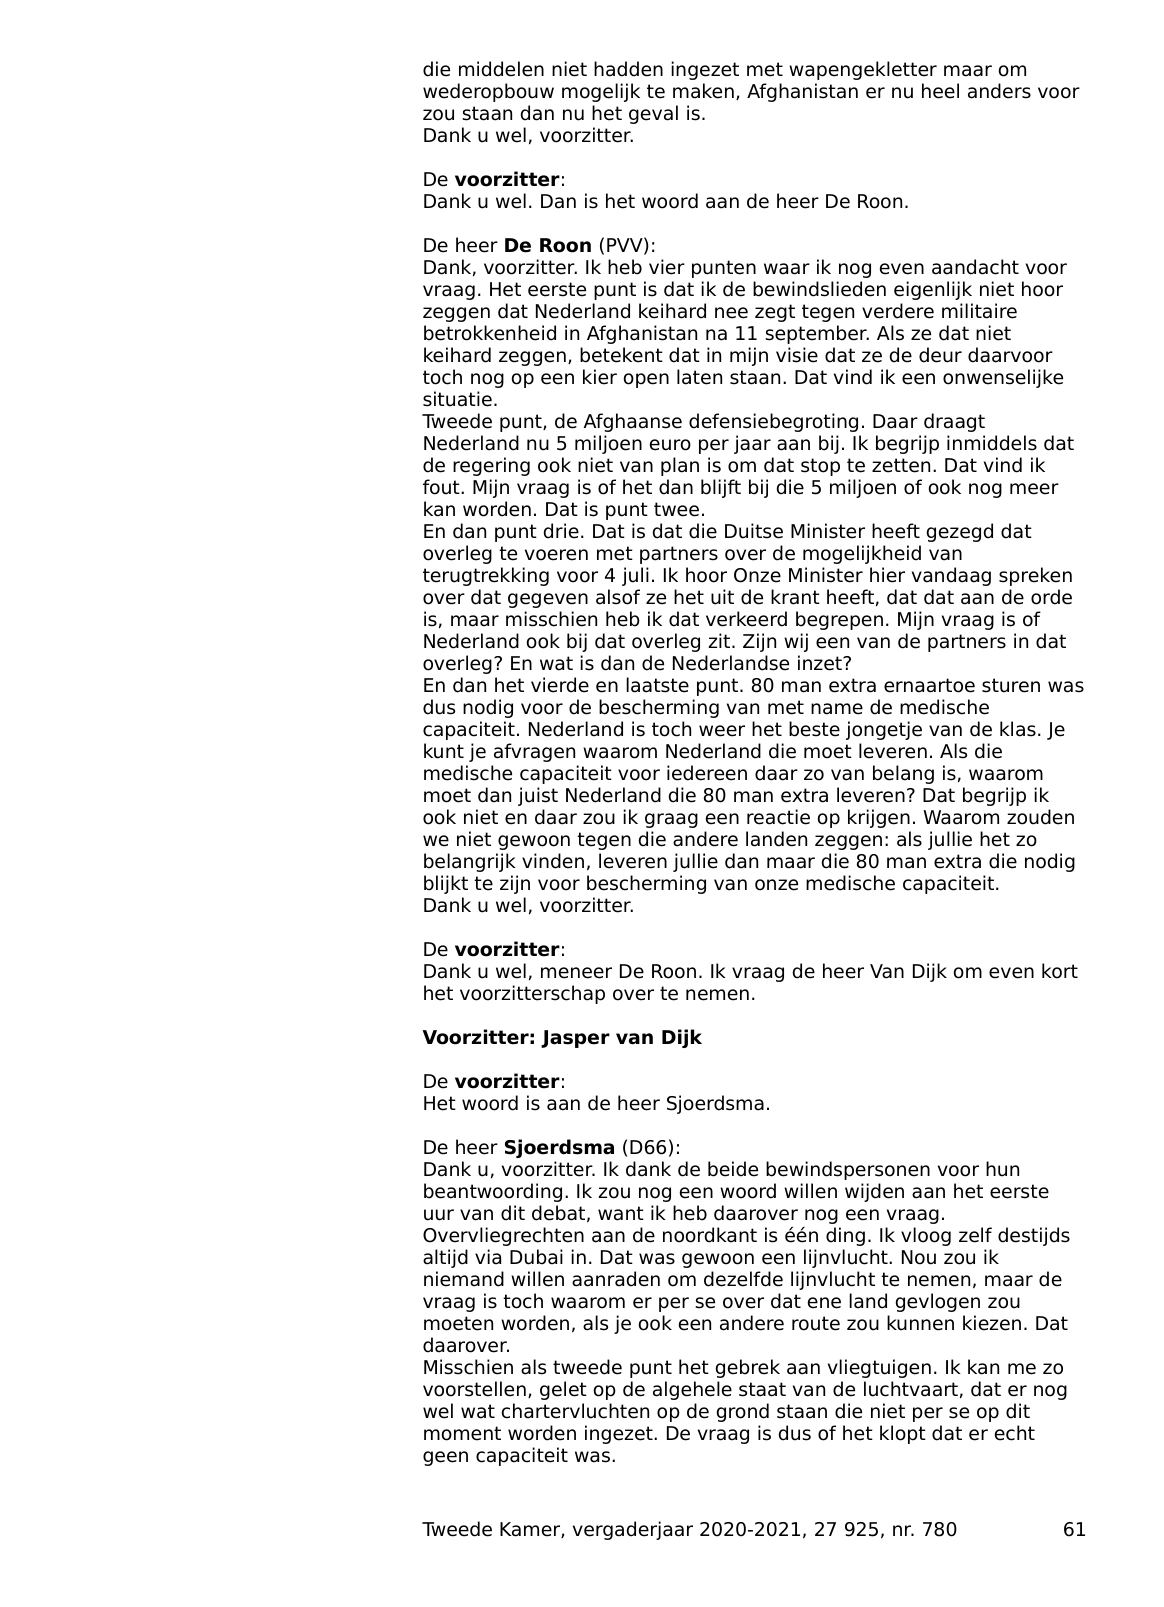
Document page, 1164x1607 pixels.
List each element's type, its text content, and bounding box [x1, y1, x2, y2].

text Misschien als tweede punt het gebrek aan vliegtuigen. Ik kan me zo voorstellen, gelet op de algehele staat van de luchtvaart, dat er nog wel wat chartervluchten op de grond staan die niet per se op dit moment worden ingezet. De vraag is dus of het klopt dat er echt geen capaciteit was. [422, 1357, 1087, 1467]
text Het woord is aan de heer Sjoerdsma. [422, 1093, 1087, 1115]
text Dank u, voorzitter. Ik dank de beide bewindspersonen voor hun beantwoording. Ik zou nog een woord willen wijden aan het eerste uur van dit debat, want ik heb daarover nog een vraag. Overvliegrechten aan de noordkant is één ding. Ik vloog zelf destijds altijd via Dubai in. Dat was gewoon een lijnvlucht. Nou zou ik niemand willen aanraden om dezelfde lijnvlucht te nemen, maar de vraag is toch waarom er per se over dat ene land gevlogen zou moeten worden, als je ook een andere route zou kunnen kiezen. Dat daarover. [422, 1159, 1087, 1357]
text Dank u wel, meneer De Roon. Ik vraag de heer Van Dijk om even kort het voorzitterschap over te nemen. [422, 961, 1087, 1005]
text De voorzitter: [422, 169, 1087, 191]
text De voorzitter: [422, 1071, 1087, 1093]
text Dank, voorzitter. Ik heb vier punten waar ik nog even aandacht voor vraag. Het eerste punt is dat ik de bewindslieden eigenlijk niet hoor zeggen dat Nederland keihard nee zegt tegen verdere militaire betrokkenheid in Afghanistan na 11 september. Als ze dat niet keihard zeggen, betekent dat in mijn visie dat ze de deur daarvoor toch nog op een kier open laten staan. Dat vind ik een onwenselijke situatie. [422, 257, 1087, 411]
text Tweede punt, de Afghaanse defensiebegroting. Daar draagt Nederland nu 5 miljoen euro per jaar aan bij. Ik begrijp inmiddels dat de regering ook niet van plan is om dat stop te zetten. Dat vind ik fout. Mijn vraag is of het dan blijft bij die 5 miljoen of ook nog meer kan worden. Dat is punt twee. [422, 411, 1087, 521]
text Dank u wel. Dan is het woord aan de heer De Roon. [422, 191, 1087, 213]
text De voorzitter: [422, 939, 1087, 961]
text En dan het vierde en laatste punt. 80 man extra ernaartoe sturen was dus nodig voor de bescherming van met name de medische capaciteit. Nederland is toch weer het beste jongetje van de klas. Je kunt je afvragen waarom Nederland die moet leveren. Als die medische capaciteit voor iedereen daar zo van belang is, waarom moet dan juist Nederland die 80 man extra leveren? Dat begrijp ik ook niet en daar zou ik graag een reactie op krijgen. Waarom zouden we niet gewoon tegen die andere landen zeggen: als jullie het zo belangrijk vinden, leveren jullie dan maar die 80 man extra die nodig blijkt te zijn voor bescherming van onze medische capaciteit. [422, 675, 1087, 895]
text die middelen niet hadden ingezet met wapengekletter maar om wederopbouw mogelijk te maken, Afghanistan er nu heel anders voor zou staan dan nu het geval is. [422, 59, 1087, 125]
text En dan punt drie. Dat is dat die Duitse Minister heeft gezegd dat overleg te voeren met partners over de mogelijkheid van terugtrekking voor 4 juli. Ik hoor Onze Minister hier vandaag spreken over dat gegeven alsof ze het uit de krant heeft, dat dat aan de orde is, maar misschien heb ik dat verkeerd begrepen. Mijn vraag is of Nederland ook bij dat overleg zit. Zijn wij een van de partners in dat overleg? En wat is dan de Nederlandse inzet? [422, 521, 1087, 675]
text De heer Sjoerdsma (D66): [422, 1137, 1087, 1159]
text De heer De Roon (PVV): [422, 235, 1087, 257]
text Dank u wel, voorzitter. [422, 125, 1087, 147]
text Voorzitter: Jasper van Dijk [422, 1027, 1087, 1049]
text Dank u wel, voorzitter. [422, 895, 1087, 917]
